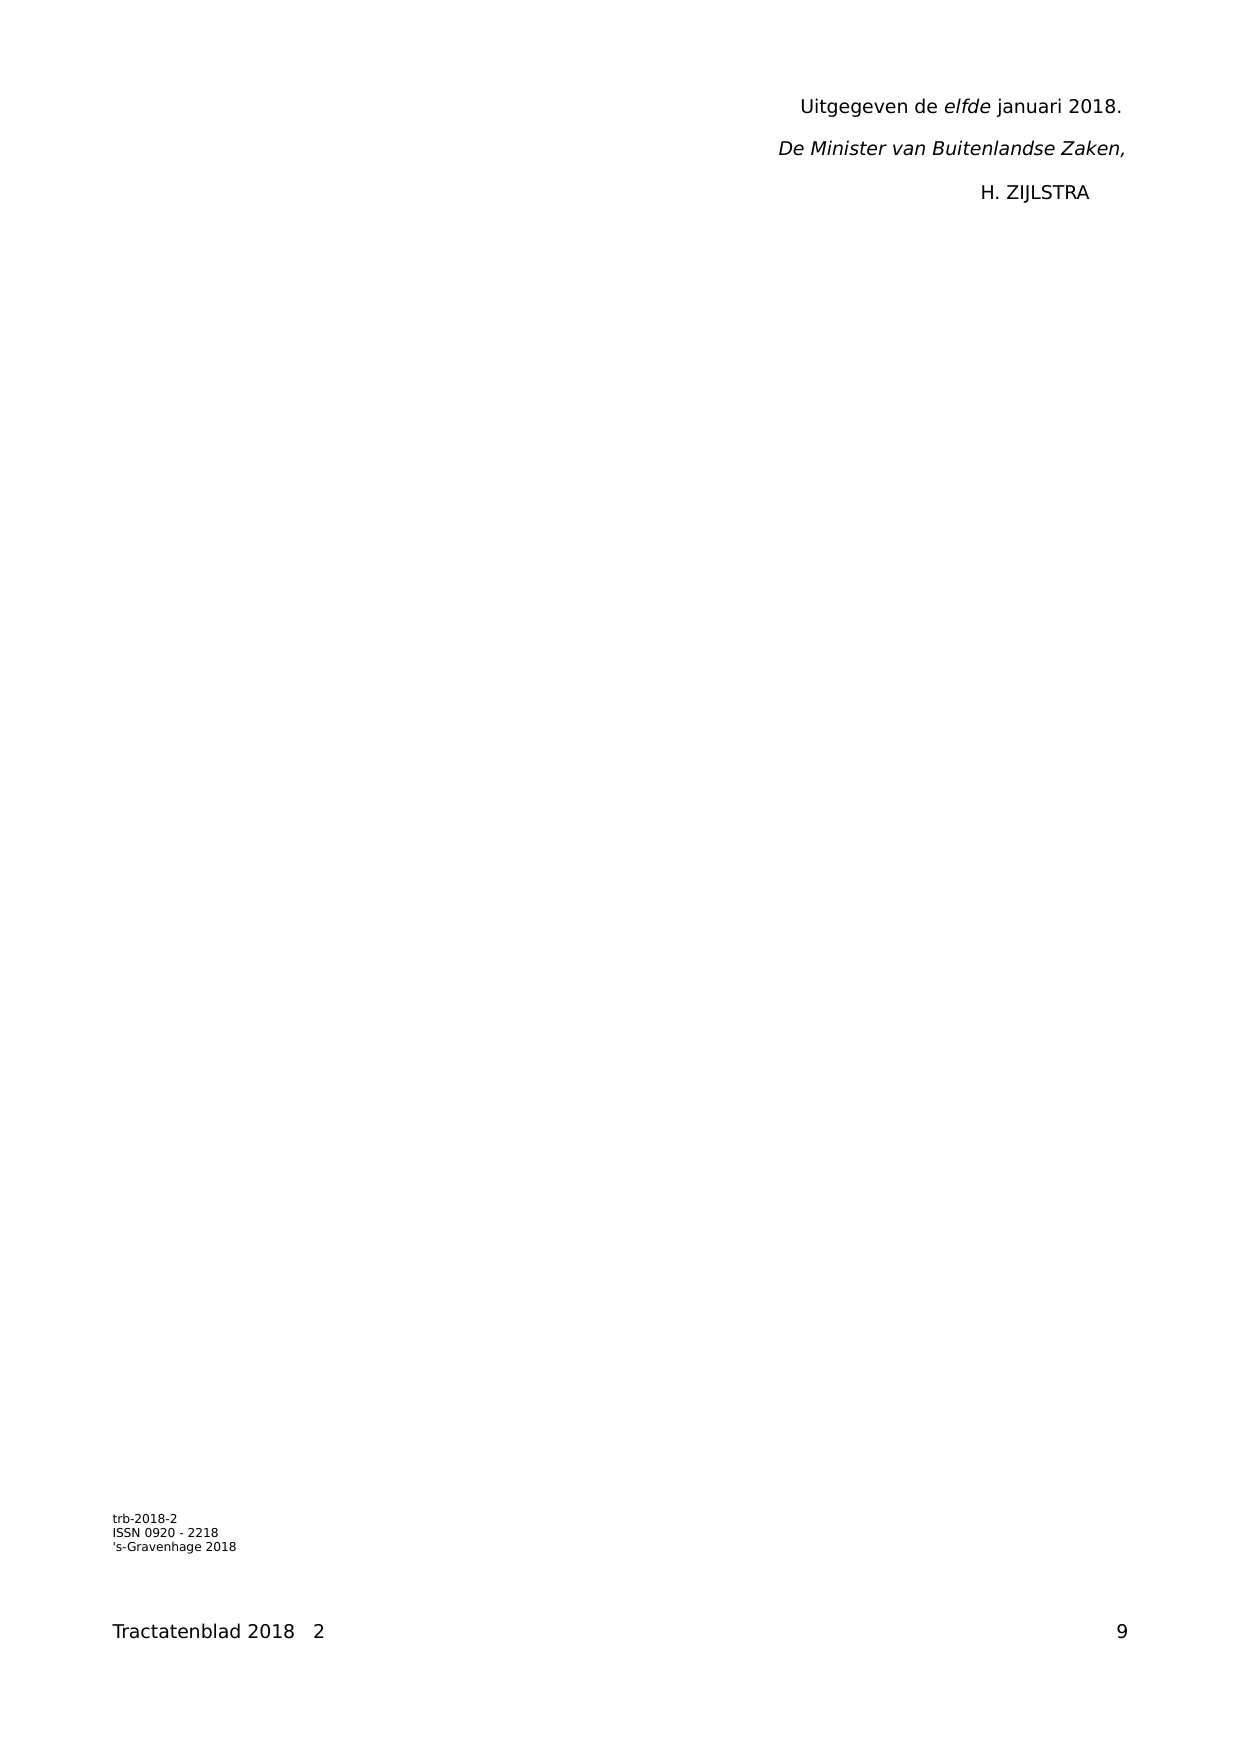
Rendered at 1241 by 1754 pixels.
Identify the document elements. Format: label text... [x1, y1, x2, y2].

text trb-2018-2 [112, 1512, 346, 1526]
text Uitgegeven de elfde januari 2018. [112, 96, 1128, 118]
text ISSN 0920 - 2218 [112, 1526, 346, 1540]
text 's-Gravenhage 2018 [112, 1540, 346, 1554]
text De Minister van Buitenlandse Zaken, H. ZIJLSTRA [112, 138, 1128, 204]
